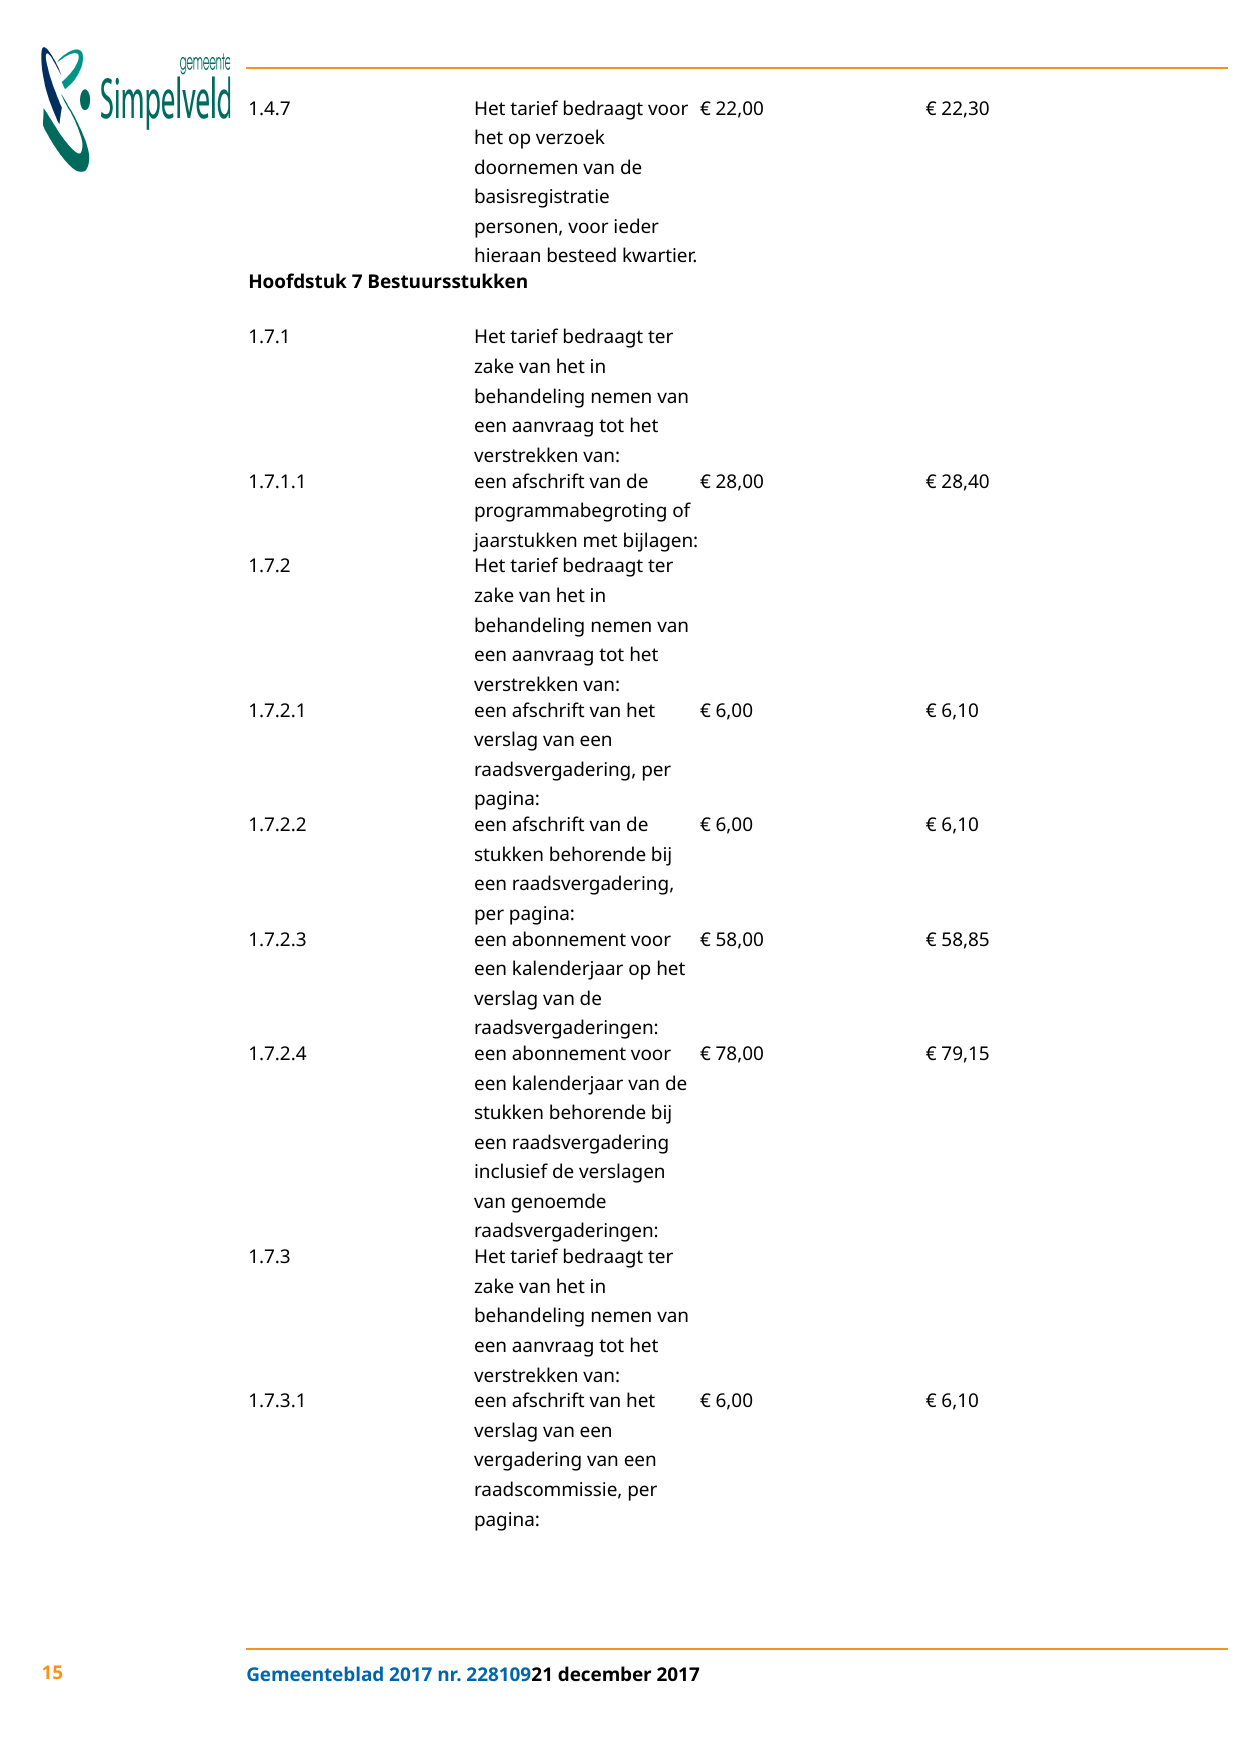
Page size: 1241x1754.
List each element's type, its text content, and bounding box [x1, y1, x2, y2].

table_cell € 6,10 [926, 697, 1152, 811]
table_cell € 22,30 [926, 95, 1152, 268]
table_cell Het tarief bedraagt voor het op verzoek doornemen van de basisregistratie personen, voor ieder hieraan besteed kwartier. [474, 95, 700, 268]
table_cell 1.7.2.2 [248, 811, 474, 926]
table_cell € 58,00 [700, 926, 926, 1040]
table_cell [700, 553, 926, 697]
table_cell € 6,00 [700, 1388, 926, 1532]
table_cell € 78,00 [700, 1040, 926, 1243]
table_cell € 79,15 [926, 1040, 1152, 1243]
table_cell [700, 324, 926, 468]
table_cell [926, 1244, 1152, 1387]
table_cell 1.7.1 [248, 324, 474, 468]
table_cell € 28,40 [926, 468, 1152, 553]
table_cell [700, 269, 926, 324]
table_cell een afschrift van de programmabegroting of jaarstukken met bijlagen: [474, 468, 700, 553]
picture [41, 47, 231, 172]
table_cell € 6,00 [700, 811, 926, 926]
table_cell € 58,85 [926, 926, 1152, 1040]
table_cell een afschrift van de stukken behorende bij een raadsvergadering, per pagina: [474, 811, 700, 926]
table_cell Het tarief bedraagt ter zake van het in behandeling nemen van een aanvraag tot het verstrekken van: [474, 553, 700, 697]
table_cell [700, 1244, 926, 1387]
table_cell een afschrift van het verslag van een vergadering van een raadscommissie, per pagina: [474, 1388, 700, 1532]
table_cell [926, 553, 1152, 697]
table_cell 1.7.3.1 [248, 1388, 474, 1532]
table_cell 1.7.2 [248, 553, 474, 697]
table_cell een afschrift van het verslag van een raadsvergadering, per pagina: [474, 697, 700, 811]
table_cell 1.4.7 [248, 95, 474, 268]
table_cell 1.7.2.1 [248, 697, 474, 811]
table_cell 1.7.2.4 [248, 1040, 474, 1243]
table_cell € 22,00 [700, 95, 926, 268]
table_cell 1.7.1.1 [248, 468, 474, 553]
table_cell 1.7.3 [248, 1244, 474, 1387]
table_cell 1.7.2.3 [248, 926, 474, 1040]
table_cell [926, 324, 1152, 468]
table_cell een abonnement voor een kalenderjaar van de stukken behorende bij een raadsvergadering inclusief de verslagen van genoemde raadsvergaderingen: [474, 1040, 700, 1243]
table_cell Het tarief bedraagt ter zake van het in behandeling nemen van een aanvraag tot het verstrekken van: [474, 324, 700, 468]
table_cell € 28,00 [700, 468, 926, 553]
table_cell € 6,00 [700, 697, 926, 811]
table_cell een abonnement voor een kalenderjaar op het verslag van de raadsvergaderingen: [474, 926, 700, 1040]
table_cell Het tarief bedraagt ter zake van het in behandeling nemen van een aanvraag tot het verstrekken van: [474, 1244, 700, 1387]
table_cell € 6,10 [926, 1388, 1152, 1532]
table_cell € 6,10 [926, 811, 1152, 926]
table_cell Hoofdstuk 7 Bestuursstukken [248, 269, 700, 324]
table_cell [926, 269, 1152, 324]
